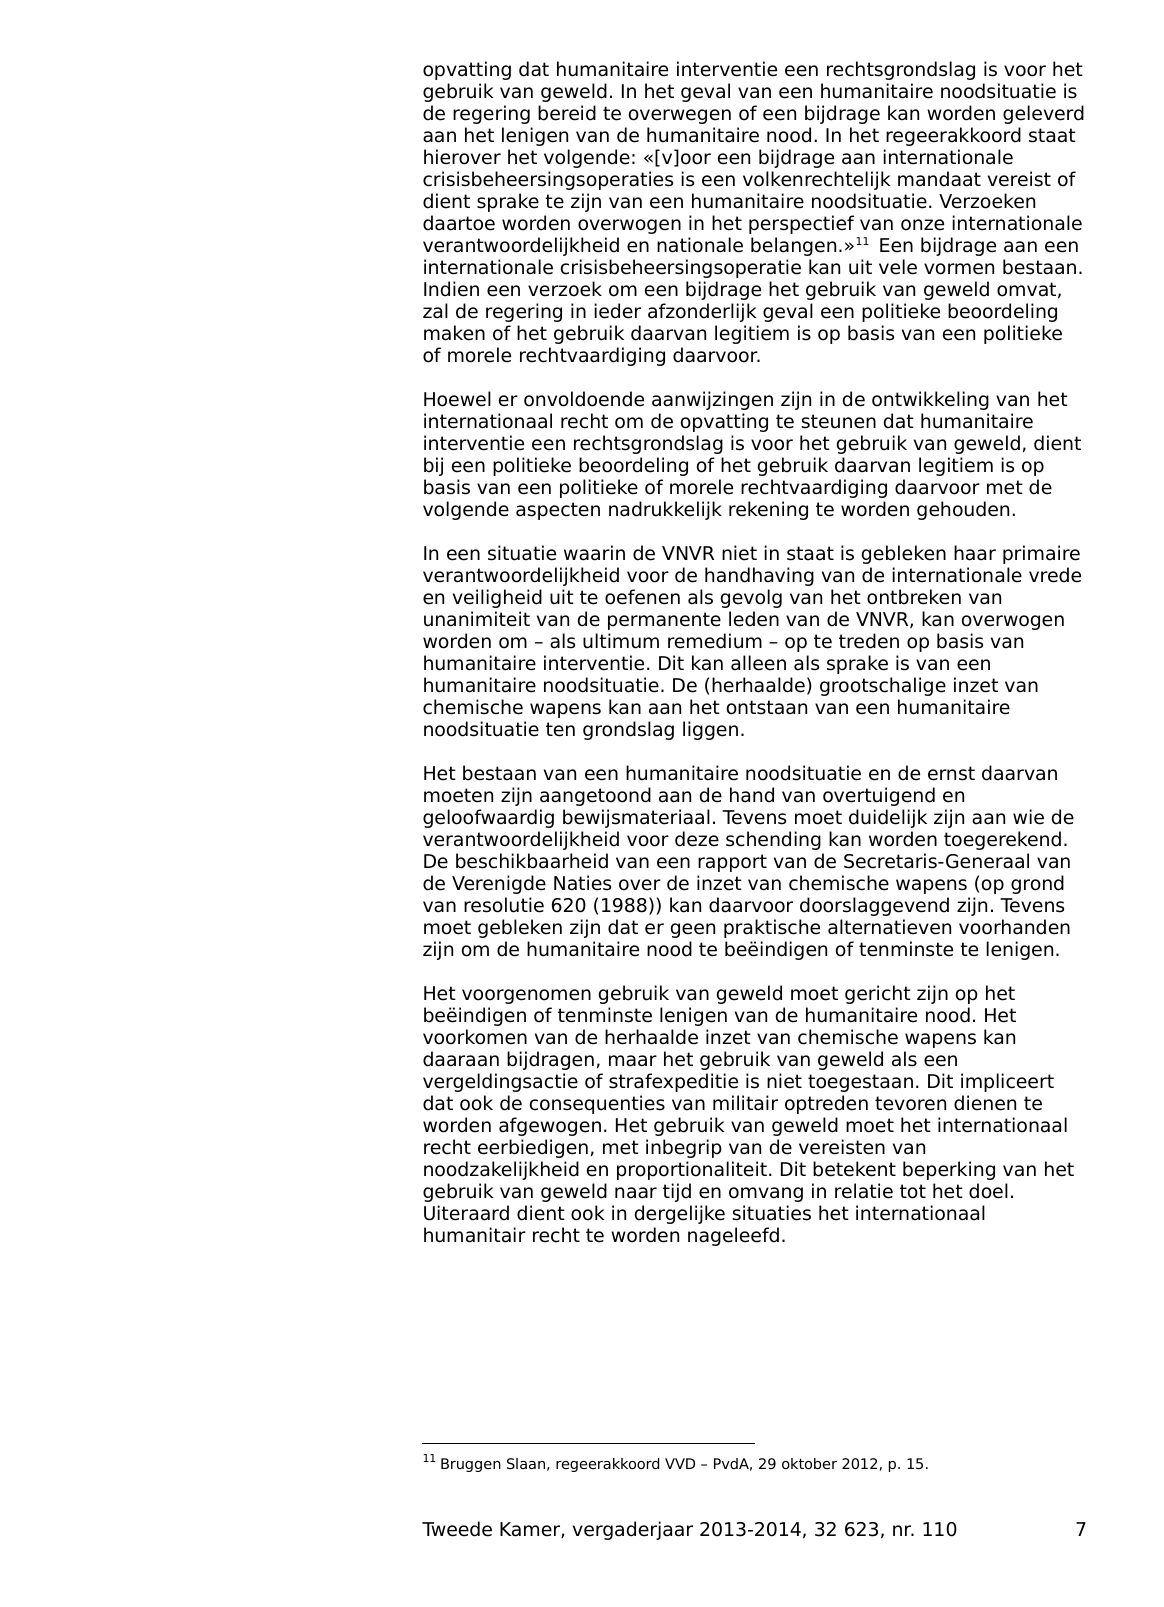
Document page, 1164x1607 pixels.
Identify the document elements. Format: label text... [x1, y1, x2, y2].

text opvatting dat humanitaire interventie een rechtsgrondslag is voor het gebruik van geweld. In het geval van een humanitaire noodsituatie is de regering bereid te overwegen of een bijdrage kan worden geleverd aan het lenigen van de humanitaire nood. In het regeerakkoord staat hierover het volgende: «[v]oor een bijdrage aan internationale crisisbeheersingsoperaties is een volkenrechtelijk mandaat vereist of dient sprake te zijn van een humanitaire noodsituatie. Verzoeken daartoe worden overwogen in het perspectief van onze internationale verantwoordelijkheid en nationale belangen.» Een bijdrage aan een internationale crisisbeheersingsoperatie kan uit vele vormen bestaan. Indien een verzoek om een bijdrage het gebruik van geweld omvat, zal de regering in ieder afzonderlijk geval een politieke beoordeling maken of het gebruik daarvan legitiem is op basis van een politieke of morele rechtvaardiging daarvoor. [422, 59, 1087, 367]
text Hoewel er onvoldoende aanwijzingen zijn in de ontwikkeling van het internationaal recht om de opvatting te steunen dat humanitaire interventie een rechtsgrondslag is voor het gebruik van geweld, dient bij een politieke beoordeling of het gebruik daarvan legitiem is op basis van een politieke of morele rechtvaardiging daarvoor met de volgende aspecten nadrukkelijk rekening te worden gehouden. [422, 389, 1087, 521]
text Het bestaan van een humanitaire noodsituatie en de ernst daarvan moeten zijn aangetoond aan de hand van overtuigend en geloofwaardig bewijsmateriaal. Tevens moet duidelijk zijn aan wie de verantwoordelijkheid voor deze schending kan worden toegerekend. De beschikbaarheid van een rapport van de Secretaris-Generaal van de Verenigde Naties over de inzet van chemische wapens (op grond van resolutie 620 (1988)) kan daarvoor doorslaggevend zijn. Tevens moet gebleken zijn dat er geen praktische alternatieven voorhanden zijn om de humanitaire nood te beëindigen of tenminste te lenigen. [422, 763, 1087, 961]
text In een situatie waarin de VNVR niet in staat is gebleken haar primaire verantwoordelijkheid voor de handhaving van de internationale vrede en veiligheid uit te oefenen als gevolg van het ontbreken van unanimiteit van de permanente leden van de VNVR, kan overwogen worden om – als ultimum remedium – op te treden op basis van humanitaire interventie. Dit kan alleen als sprake is van een humanitaire noodsituatie. De (herhaalde) grootschalige inzet van chemische wapens kan aan het ontstaan van een humanitaire noodsituatie ten grondslag liggen. [422, 543, 1087, 741]
text Het voorgenomen gebruik van geweld moet gericht zijn op het beëindigen of tenminste lenigen van de humanitaire nood. Het voorkomen van de herhaalde inzet van chemische wapens kan daaraan bijdragen, maar het gebruik van geweld als een vergeldingsactie of strafexpeditie is niet toegestaan. Dit impliceert dat ook de consequenties van militair optreden tevoren dienen te worden afgewogen. Het gebruik van geweld moet het internationaal recht eerbiedigen, met inbegrip van de vereisten van noodzakelijkheid en proportionaliteit. Dit betekent beperking van het gebruik van geweld naar tijd en omvang in relatie tot het doel. Uiteraard dient ook in dergelijke situaties het internationaal humanitair recht te worden nageleefd. [422, 983, 1087, 1247]
text Bruggen Slaan, regeerakkoord VVD – PvdA, 29 oktober 2012, p. 15. [422, 1452, 1087, 1474]
